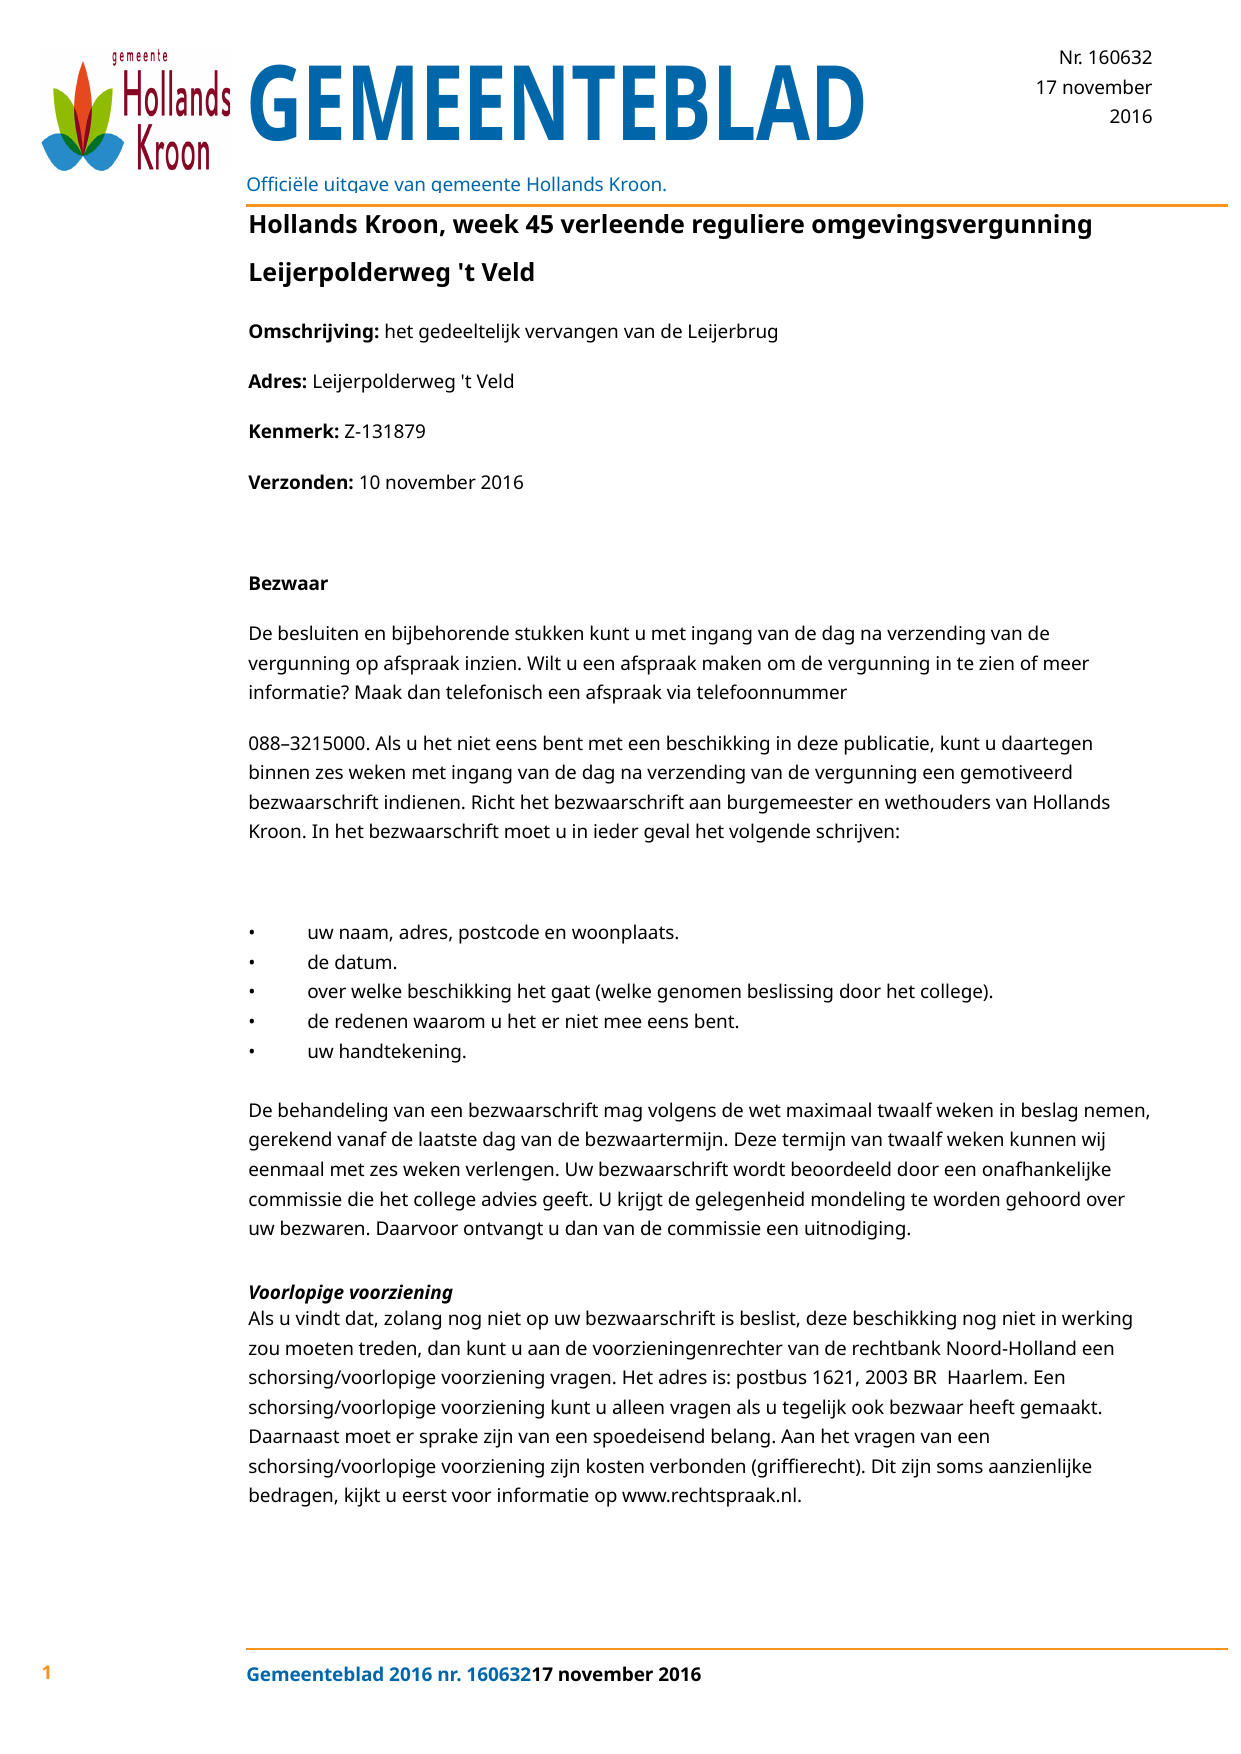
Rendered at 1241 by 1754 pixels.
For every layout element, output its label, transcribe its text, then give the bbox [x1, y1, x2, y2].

text 088–3215000. Als u het niet eens bent met een beschikking in deze publicatie, kunt u daartegen binnen zes weken met ingang van de dag na verzending van de vergunning een gemotiveerd bezwaarschrift indienen. Richt het bezwaarschrift aan burgemeester en wethouders van Hollands Kroon. In het bezwaarschrift moet u in ieder geval het volgende schrijven: [248, 730, 1152, 844]
list uw naam, adres, postcode en woonplaats. [248, 919, 1152, 945]
text De behandeling van een bezwaarschrift mag volgens de wet maximaal twaalf weken in beslag nemen, gerekend vanaf de laatste dag van de bezwaartermijn. Deze termijn van twaalf weken kunnen wij eenmaal met zes weken verlengen. Uw bezwaarschrift wordt beoordeeld door een onafhankelijke commissie die het college advies geeft. U krijgt de gelegenheid mondeling te worden gehoord over uw bezwaren. Daarvoor ontvangt u dan van de commissie een uitnodiging. [248, 1097, 1152, 1241]
list de redenen waarom u het er niet mee eens bent. [248, 1008, 1152, 1034]
text De besluiten en bijbehorende stukken kunt u met ingang van de dag na verzending van de vergunning op afspraak inzien. Wilt u een afspraak maken om de vergunning in te zien of meer informatie? Maak dan telefonisch een afspraak via telefoonnummer [248, 620, 1152, 705]
text Bezwaar [248, 570, 1152, 596]
text Voorlopige voorziening [248, 1279, 1152, 1305]
text Kenmerk: Z-131879 [248, 419, 1152, 444]
list over welke beschikking het gaat (welke genomen beslissing door het college). [248, 979, 1152, 1004]
text Adres: Leijerpolderweg 't Veld [248, 368, 1152, 394]
list de datum. [248, 949, 1152, 975]
text Omschrijving: het gedeeltelijk vervangen van de Leijerbrug [248, 318, 1152, 344]
text Als u vindt dat, zolang nog niet op uw bezwaarschrift is beslist, deze beschikking nog niet in werking zou moeten treden, dan kunt u aan de voorzieningenrechter van de rechtbank Noord-Holland een schorsing/voorlopige voorziening vragen. Het adres is: postbus 1621, 2003 BR Haarlem. Een schorsing/voorlopige voorziening kunt u alleen vragen als u tegelijk ook bezwaar heeft gemaakt. Daarnaast moet er sprake zijn van een spoedeisend belang. Aan het vragen van een schorsing/voorlopige voorziening zijn kosten verbonden (griffierecht). Dit zijn soms aanzienlijke bedragen, kijkt u eerst voor informatie op www.rechtspraak.nl. [248, 1305, 1152, 1508]
text Hollands Kroon, week 45 verleende reguliere omgevingsvergunning Leijerpolderweg 't Veld [248, 207, 1152, 288]
list uw handtekening. [248, 1038, 1152, 1064]
text Verzonden: 10 november 2016 [248, 469, 1152, 495]
picture [41, 47, 231, 172]
